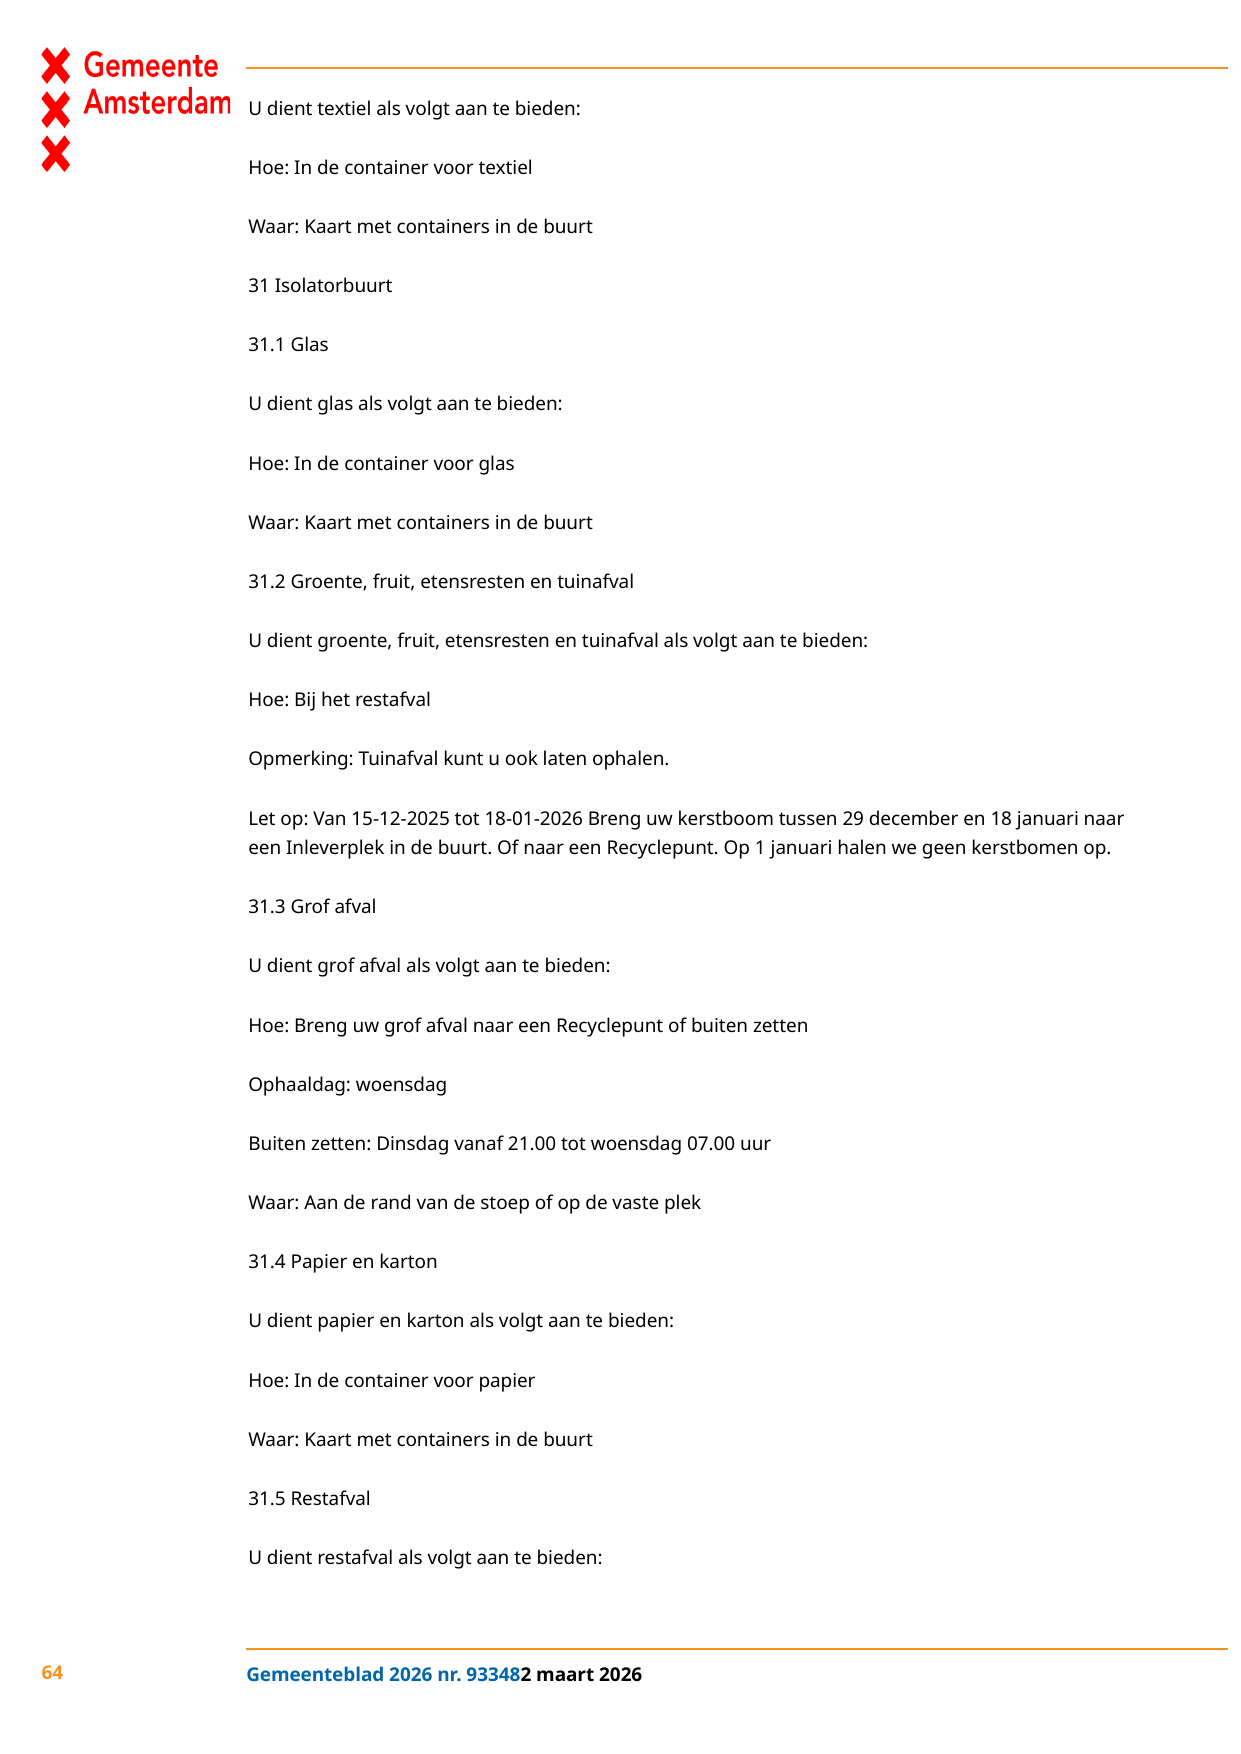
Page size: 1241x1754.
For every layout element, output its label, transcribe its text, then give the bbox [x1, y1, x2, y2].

text Waar: Kaart met containers in de buurt [248, 509, 1152, 535]
text Hoe: In de container voor papier [248, 1367, 1152, 1393]
text Hoe: Breng uw grof afval naar een Recyclepunt of buiten zetten [248, 1012, 1152, 1038]
text Waar: Kaart met containers in de buurt [248, 213, 1152, 239]
text U dient glas als volgt aan te bieden: [248, 391, 1152, 416]
picture [41, 47, 231, 172]
text Buiten zetten: Dinsdag vanaf 21.00 tot woensdag 07.00 uur [248, 1130, 1152, 1156]
text Let op: Van 15-12-2025 tot 18-01-2026 Breng uw kerstboom tussen 29 december en 18 januari naar een Inleverplek in de buurt. Of naar een Recyclepunt. Op 1 januari halen we geen kerstbomen op. [248, 805, 1152, 860]
text U dient restafval als volgt aan te bieden: [248, 1544, 1152, 1570]
text U dient grof afval als volgt aan te bieden: [248, 953, 1152, 978]
text 31.3 Grof afval [248, 893, 1152, 919]
text Hoe: In de container voor glas [248, 450, 1152, 476]
text Opmerking: Tuinafval kunt u ook laten ophalen. [248, 746, 1152, 771]
text 31 Isolatorbuurt [248, 272, 1152, 298]
text 31.5 Restafval [248, 1485, 1152, 1511]
text Hoe: In de container voor textiel [248, 154, 1152, 180]
text Hoe: Bij het restafval [248, 686, 1152, 712]
text U dient textiel als volgt aan te bieden: [248, 95, 1152, 121]
text 31.1 Glas [248, 331, 1152, 357]
text Waar: Kaart met containers in de buurt [248, 1426, 1152, 1452]
text Waar: Aan de rand van de stoep of op de vaste plek [248, 1189, 1152, 1215]
text 31.4 Papier en karton [248, 1248, 1152, 1274]
text Ophaaldag: woensdag [248, 1071, 1152, 1097]
text 31.2 Groente, fruit, etensresten en tuinafval [248, 568, 1152, 594]
text U dient papier en karton als volgt aan te bieden: [248, 1308, 1152, 1333]
text U dient groente, fruit, etensresten en tuinafval als volgt aan te bieden: [248, 627, 1152, 653]
